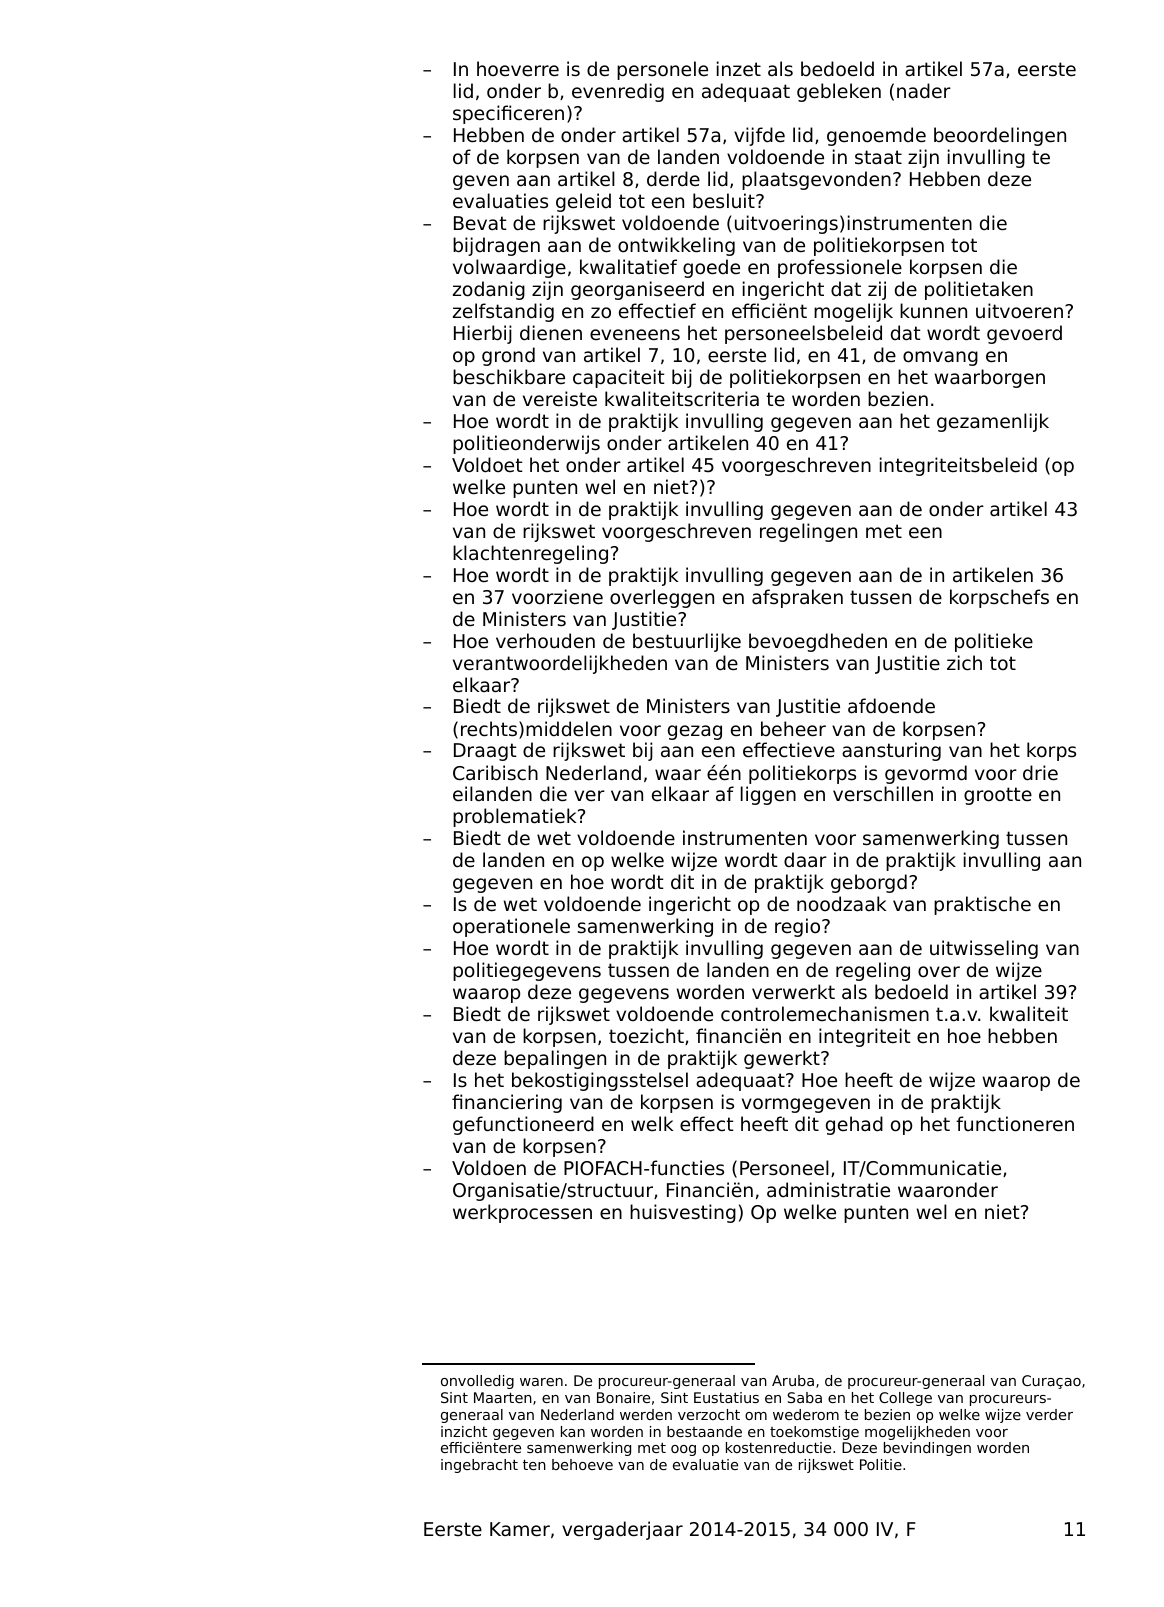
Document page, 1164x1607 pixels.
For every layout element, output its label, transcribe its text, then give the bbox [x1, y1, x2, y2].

text – Bevat de rijkswet voldoende (uitvoerings)instrumenten die bijdragen aan de ontwikkeling van de politiekorpsen tot volwaardige, kwalitatief goede en professionele korpsen die zodanig zijn georganiseerd en ingericht dat zij de politietaken zelfstandig en zo effectief en efficiënt mogelijk kunnen uitvoeren? Hierbij dienen eveneens het personeelsbeleid dat wordt gevoerd op grond van artikel 7, 10, eerste lid, en 41, de omvang en beschikbare capaciteit bij de politiekorpsen en het waarborgen van de vereiste kwaliteitscriteria te worden bezien. [422, 213, 1087, 411]
text onvolledig waren. De procureur-generaal van Aruba, de procureur-generaal van Curaçao, Sint Maarten, en van Bonaire, Sint Eustatius en Saba en het College van procureurs-generaal van Nederland werden verzocht om wederom te bezien op welke wijze verder inzicht gegeven kan worden in bestaande en toekomstige mogelijkheden voor efficiëntere samenwerking met oog op kostenreductie. Deze bevindingen worden ingebracht ten behoeve van de evaluatie van de rijkswet Politie. [422, 1373, 1087, 1474]
text – Biedt de wet voldoende instrumenten voor samenwerking tussen de landen en op welke wijze wordt daar in de praktijk invulling aan gegeven en hoe wordt dit in de praktijk geborgd? [422, 828, 1087, 894]
text – Hoe wordt in de praktijk invulling gegeven aan de in artikelen 36 en 37 voorziene overleggen en afspraken tussen de korpschefs en de Ministers van Justitie? [422, 564, 1087, 631]
text – Is het bekostigingsstelsel adequaat? Hoe heeft de wijze waarop de financiering van de korpsen is vormgegeven in de praktijk gefunctioneerd en welk effect heeft dit gehad op het functioneren van de korpsen? [422, 1070, 1087, 1158]
text – Hebben de onder artikel 57a, vijfde lid, genoemde beoordelingen of de korpsen van de landen voldoende in staat zijn invulling te geven aan artikel 8, derde lid, plaatsgevonden? Hebben deze evaluaties geleid tot een besluit? [422, 125, 1087, 213]
text – Hoe wordt in de praktijk invulling gegeven aan de onder artikel 43 van de rijkswet voorgeschreven regelingen met een klachtenregeling? [422, 499, 1087, 564]
text – Hoe verhouden de bestuurlijke bevoegdheden en de politieke verantwoordelijkheden van de Ministers van Justitie zich tot elkaar? [422, 631, 1087, 696]
text – Hoe wordt in de praktijk invulling gegeven aan de uitwisseling van politiegegevens tussen de landen en de regeling over de wijze waarop deze gegevens worden verwerkt als bedoeld in artikel 39? [422, 938, 1087, 1004]
text – Hoe wordt in de praktijk invulling gegeven aan het gezamenlijk politieonderwijs onder artikelen 40 en 41? [422, 411, 1087, 455]
text – Is de wet voldoende ingericht op de noodzaak van praktische en operationele samenwerking in de regio? [422, 894, 1087, 938]
text – Biedt de rijkswet de Ministers van Justitie afdoende (rechts)middelen voor gezag en beheer van de korpsen? [422, 696, 1087, 740]
text – Biedt de rijkswet voldoende controlemechanismen t.a.v. kwaliteit van de korpsen, toezicht, financiën en integriteit en hoe hebben deze bepalingen in de praktijk gewerkt? [422, 1004, 1087, 1070]
text – Voldoet het onder artikel 45 voorgeschreven integriteitsbeleid (op welke punten wel en niet?)? [422, 455, 1087, 499]
text – Voldoen de PIOFACH-functies (Personeel, IT/Communicatie, Organisatie/structuur, Financiën, administratie waaronder werkprocessen en huisvesting) Op welke punten wel en niet? [422, 1158, 1087, 1224]
text – Draagt de rijkswet bij aan een effectieve aansturing van het korps Caribisch Nederland, waar één politiekorps is gevormd voor drie eilanden die ver van elkaar af liggen en verschillen in grootte en problematiek? [422, 740, 1087, 828]
text – In hoeverre is de personele inzet als bedoeld in artikel 57a, eerste lid, onder b, evenredig en adequaat gebleken (nader specificeren)? [422, 59, 1087, 125]
